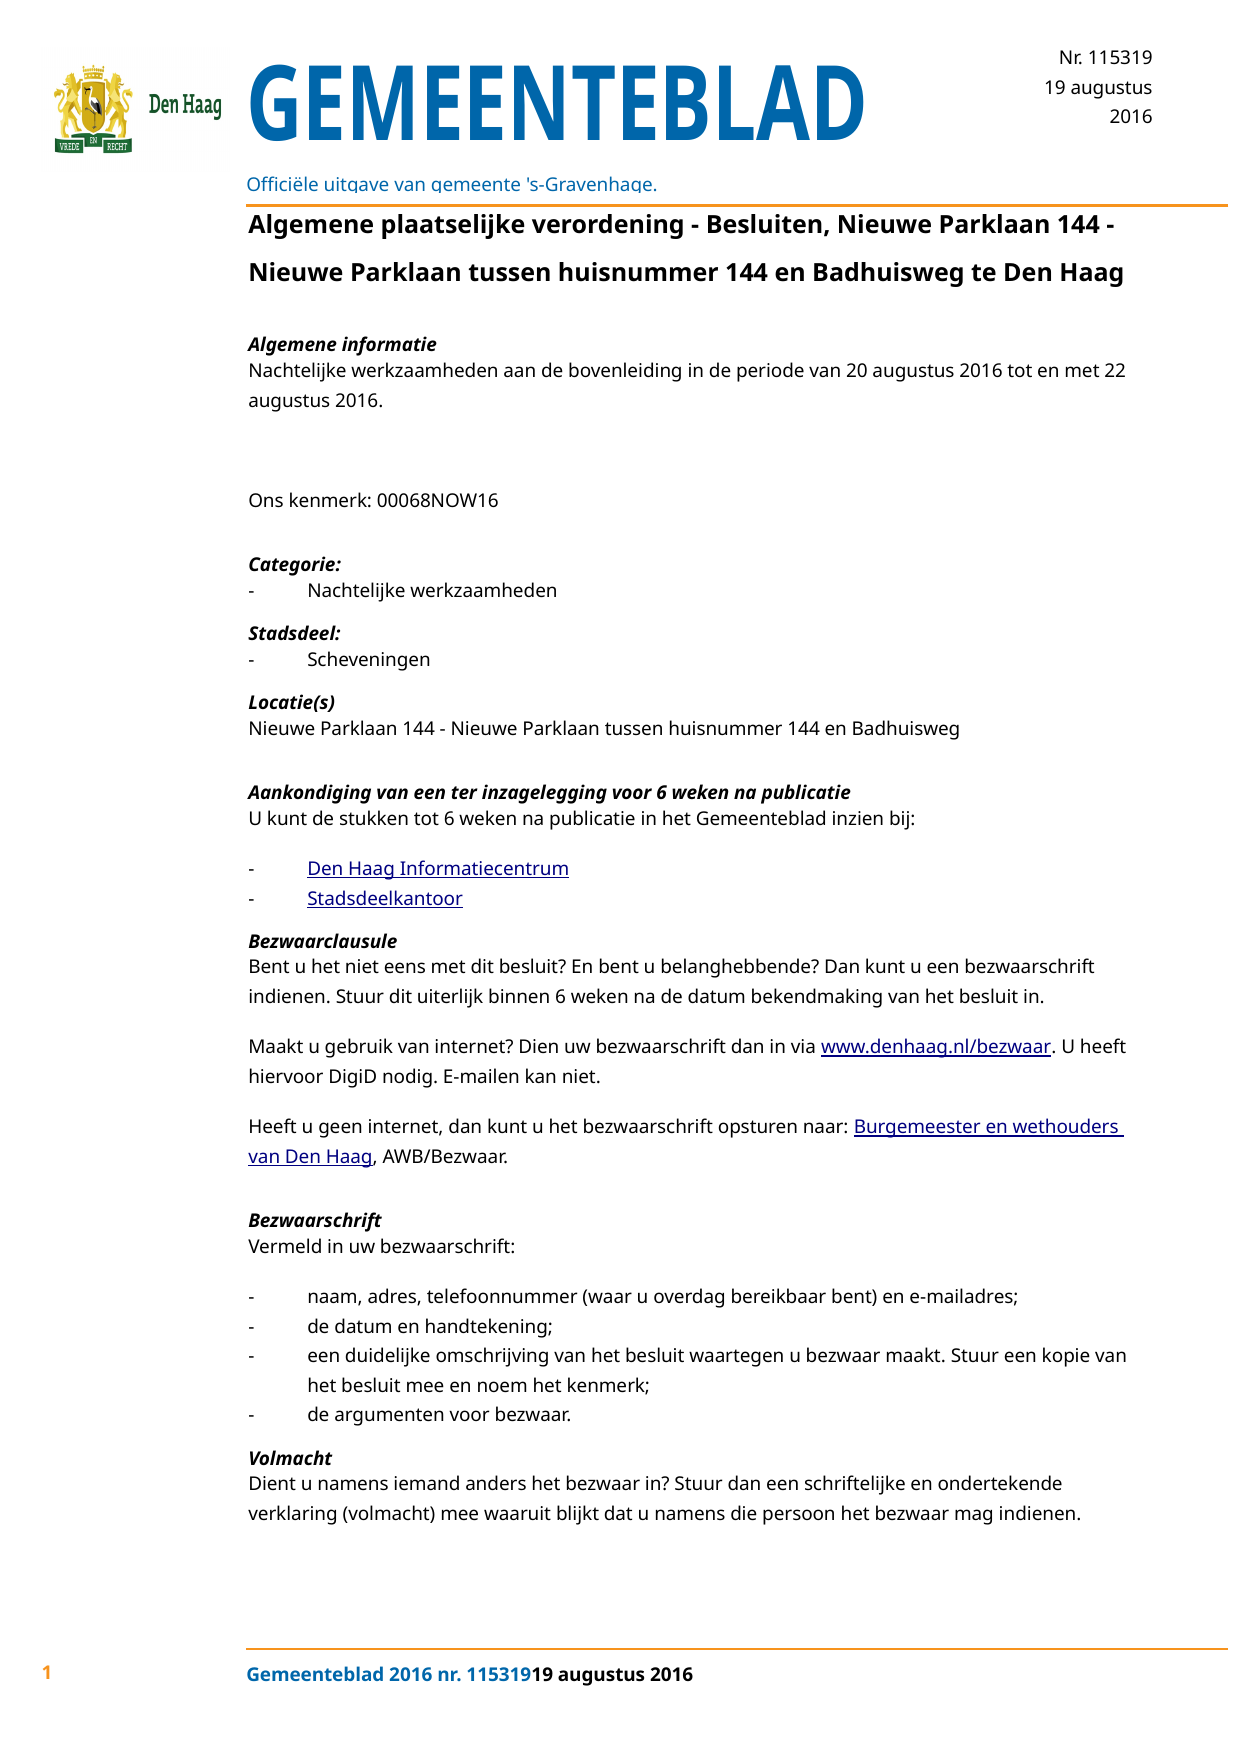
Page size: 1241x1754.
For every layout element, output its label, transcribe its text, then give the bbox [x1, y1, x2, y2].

text Algemene plaatselijke verordening - Besluiten, Nieuwe Parklaan 144 - Nieuwe Parklaan tussen huisnummer 144 en Badhuisweg te Den Haag [248, 207, 1152, 288]
text Locatie(s) [248, 689, 1152, 715]
picture [41, 47, 231, 172]
text Bezwaarclausule [248, 928, 1152, 953]
list een duidelijke omschrijving van het besluit waartegen u bezwaar maakt. Stuur een kopie van het besluit mee en noem het kenmerk; [248, 1342, 1152, 1398]
list de argumenten voor bezwaar. [248, 1402, 1152, 1427]
text Ons kenmerk: 00068NOW16 [248, 488, 1152, 513]
text Heeft u geen internet, dan kunt u het bezwaarschrift opsturen naar: Burgemeester en wethouders van Den Haag, AWB/Bezwaar. [248, 1113, 1152, 1169]
text Stadsdeel: [248, 620, 1152, 646]
list Den Haag Informatiecentrum [248, 855, 1152, 881]
text Volmacht [248, 1445, 1152, 1470]
text Aankondiging van een ter inzagelegging voor 6 weken na publicatie [248, 779, 1152, 805]
text U kunt de stukken tot 6 weken na publicatie in het Gemeenteblad inzien bij: [248, 805, 1152, 830]
text Algemene informatie [248, 331, 1152, 357]
list Nachtelijke werkzaamheden [248, 577, 1152, 603]
text Dient u namens iemand anders het bezwaar in? Stuur dan een schriftelijke en ondertekende verklaring (volmacht) mee waaruit blijkt dat u namens die persoon het bezwaar mag indienen. [248, 1470, 1152, 1526]
list Stadsdeelkantoor [248, 885, 1152, 910]
list naam, adres, telefoonnummer (waar u overdag bereikbaar bent) en e-mailadres; [248, 1283, 1152, 1309]
text Bent u het niet eens met dit besluit? En bent u belanghebbende? Dan kunt u een bezwaarschrift indienen. Stuur dit uiterlijk binnen 6 weken na de datum bekendmaking van het besluit in. [248, 953, 1152, 1009]
text Bezwaarschrift [248, 1207, 1152, 1233]
list de datum en handtekening; [248, 1313, 1152, 1338]
list Scheveningen [248, 646, 1152, 672]
text Nieuwe Parklaan 144 - Nieuwe Parklaan tussen huisnummer 144 en Badhuisweg [248, 715, 1152, 741]
text Maakt u gebruik van internet? Dien uw bezwaarschrift dan in via www.denhaag.nl/bezwaar. U heeft hiervoor DigiD nodig. E-mailen kan niet. [248, 1033, 1152, 1089]
text Nachtelijke werkzaamheden aan de bovenleiding in de periode van 20 augustus 2016 tot en met 22 augustus 2016. [248, 357, 1152, 412]
text Vermeld in uw bezwaarschrift: [248, 1233, 1152, 1258]
text Categorie: [248, 552, 1152, 577]
